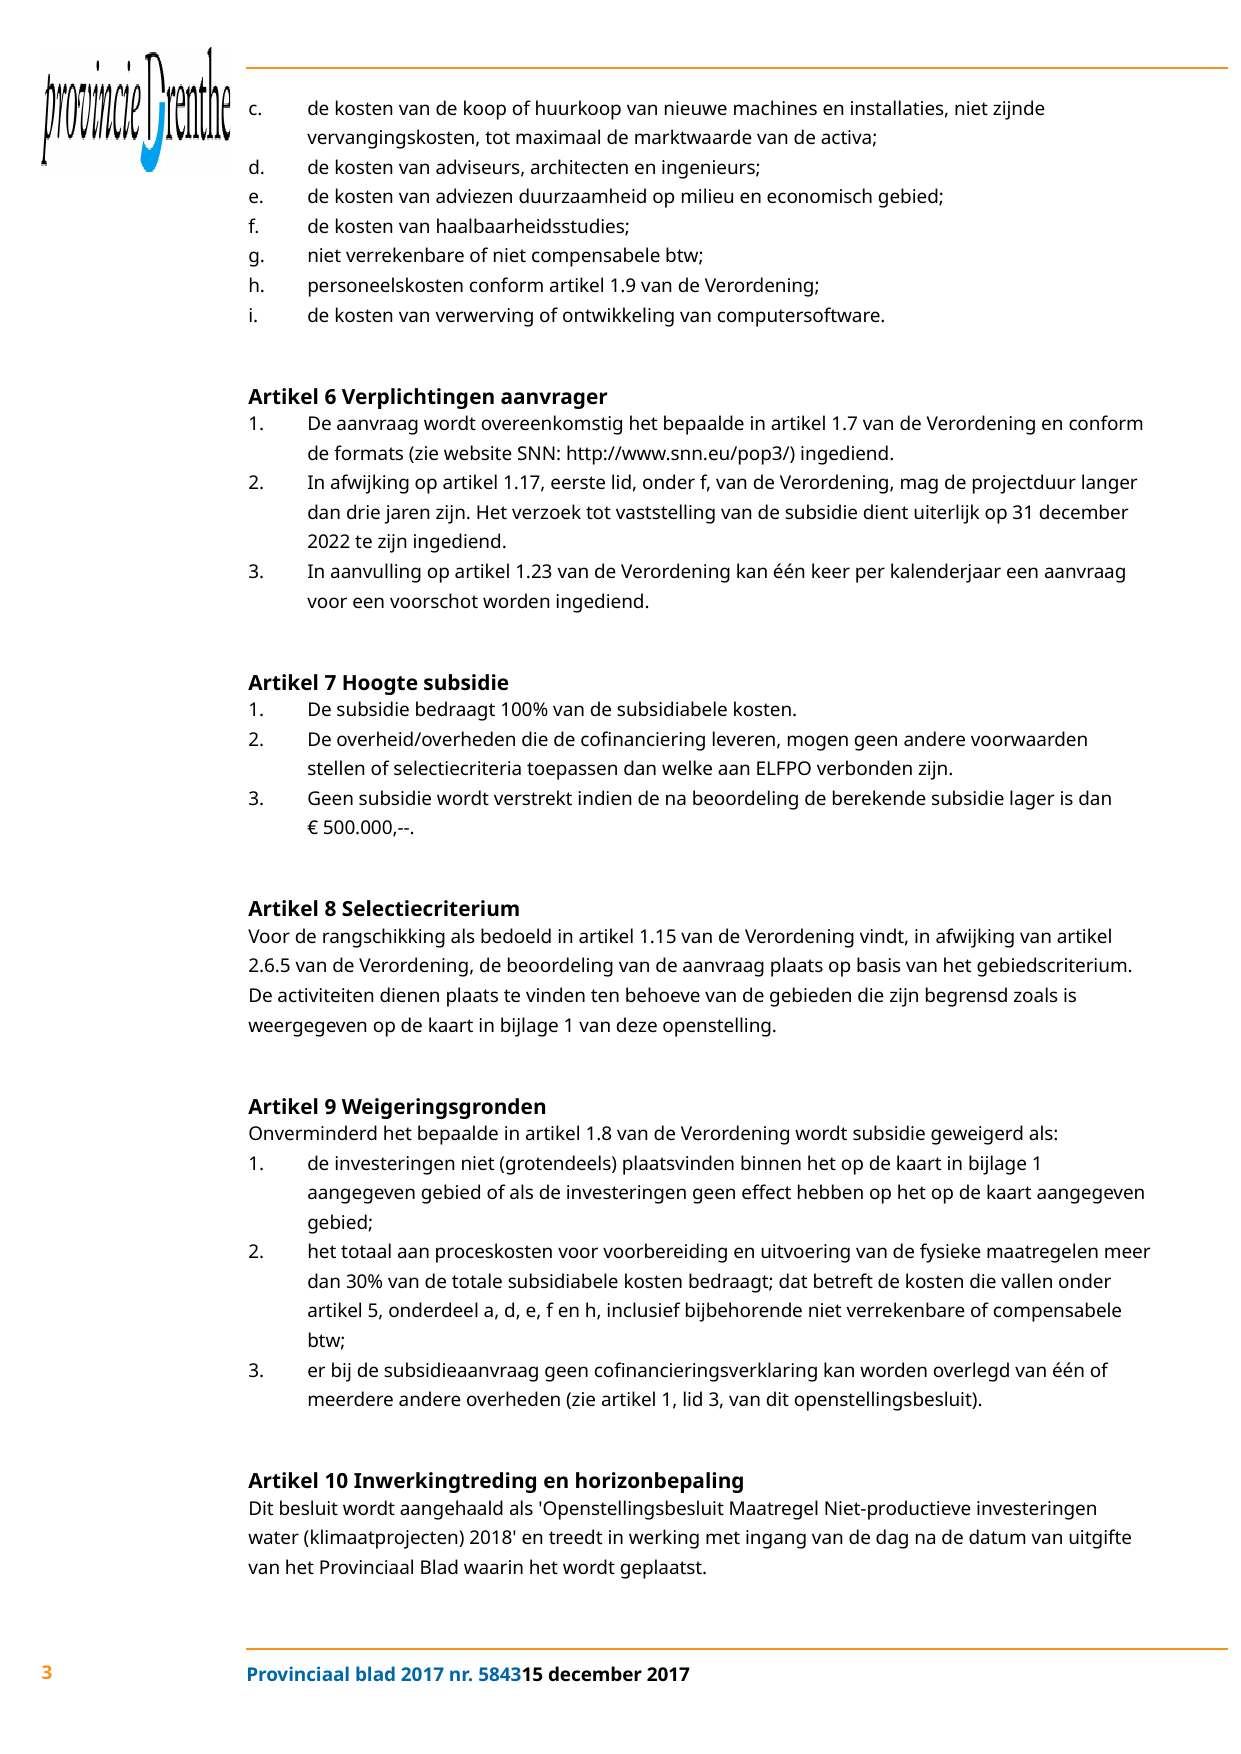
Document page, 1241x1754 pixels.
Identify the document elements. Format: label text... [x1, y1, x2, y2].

text Artikel 10 Inwerkingtreding en horizonbepaling [248, 1466, 1152, 1495]
list personeelskosten conform artikel 1.9 van de Verordening; [248, 272, 1152, 298]
list In aanvulling op artikel 1.23 van de Verordening kan één keer per kalenderjaar een aanvraag voor een voorschot worden ingediend. [248, 558, 1152, 613]
text Onverminderd het bepaalde in artikel 1.8 van de Verordening wordt subsidie geweigerd als: [248, 1120, 1152, 1146]
list de investeringen niet (grotendeels) plaatsvinden binnen het op de kaart in bijlage 1 aangegeven gebied of als de investeringen geen effect hebben op het op de kaart aangegeven gebied; [248, 1150, 1152, 1235]
list Geen subsidie wordt verstrekt indien de na beoordeling de berekende subsidie lager is dan [248, 785, 1152, 811]
list de kosten van adviseurs, architecten en ingenieurs; [248, 154, 1152, 180]
text Artikel 7 Hoogte subsidie [248, 668, 1152, 696]
picture [41, 47, 231, 172]
list de kosten van de koop of huurkoop van nieuwe machines en installaties, niet zijnde vervangingskosten, tot maximaal de marktwaarde van de activa; [248, 95, 1152, 150]
list er bij de subsidieaanvraag geen cofinancieringsverklaring kan worden overlegd van één of meerdere andere overheden (zie artikel 1, lid 3, van dit openstellingsbesluit). [248, 1357, 1152, 1412]
text Artikel 6 Verplichtingen aanvrager [248, 382, 1152, 410]
list de kosten van verwerving of ontwikkeling van computersoftware. [248, 302, 1152, 328]
text Dit besluit wordt aangehaald als 'Openstellingsbesluit Maatregel Niet-productieve investeringen water (klimaatprojecten) 2018' en treedt in werking met ingang van de dag na de datum van uitgifte van het Provinciaal Blad waarin het wordt geplaatst. [248, 1495, 1152, 1580]
list niet verrekenbare of niet compensabele btw; [248, 243, 1152, 268]
list In afwijking op artikel 1.17, eerste lid, onder f, van de Verordening, mag de projectduur langer dan drie jaren zijn. Het verzoek tot vaststelling van de subsidie dient uiterlijk op 31 december 2022 te zijn ingediend. [248, 469, 1152, 554]
list de kosten van adviezen duurzaamheid op milieu en economisch gebied; [248, 183, 1152, 209]
list € 500.000,--. [248, 814, 1152, 840]
list het totaal aan proceskosten voor voorbereiding en uitvoering van de fysieke maatregelen meer dan 30% van de totale subsidiabele kosten bedraagt; dat betreft de kosten die vallen onder artikel 5, onderdeel a, d, e, f en h, inclusief bijbehorende niet verrekenbare of compensabele btw; [248, 1238, 1152, 1353]
list De overheid/overheden die de cofinanciering leveren, mogen geen andere voorwaarden stellen of selectiecriteria toepassen dan welke aan ELFPO verbonden zijn. [248, 726, 1152, 781]
text Voor de rangschikking als bedoeld in artikel 1.15 van de Verordening vindt, in afwijking van artikel 2.6.5 van de Verordening, de beoordeling van de aanvraag plaats op basis van het gebiedscriterium. De activiteiten dienen plaats te vinden ten behoeve van de gebieden die zijn begrensd zoals is weergegeven op de kaart in bijlage 1 van deze openstelling. [248, 923, 1152, 1037]
text Artikel 9 Weigeringsgronden [248, 1092, 1152, 1120]
list De aanvraag wordt overeenkomstig het bepaalde in artikel 1.7 van de Verordening en conform de formats (zie website SNN: http://www.snn.eu/pop3/) ingediend. [248, 410, 1152, 466]
list De subsidie bedraagt 100% van de subsidiabele kosten. [248, 696, 1152, 722]
text Artikel 8 Selectiecriterium [248, 894, 1152, 923]
list de kosten van haalbaarheidsstudies; [248, 213, 1152, 239]
